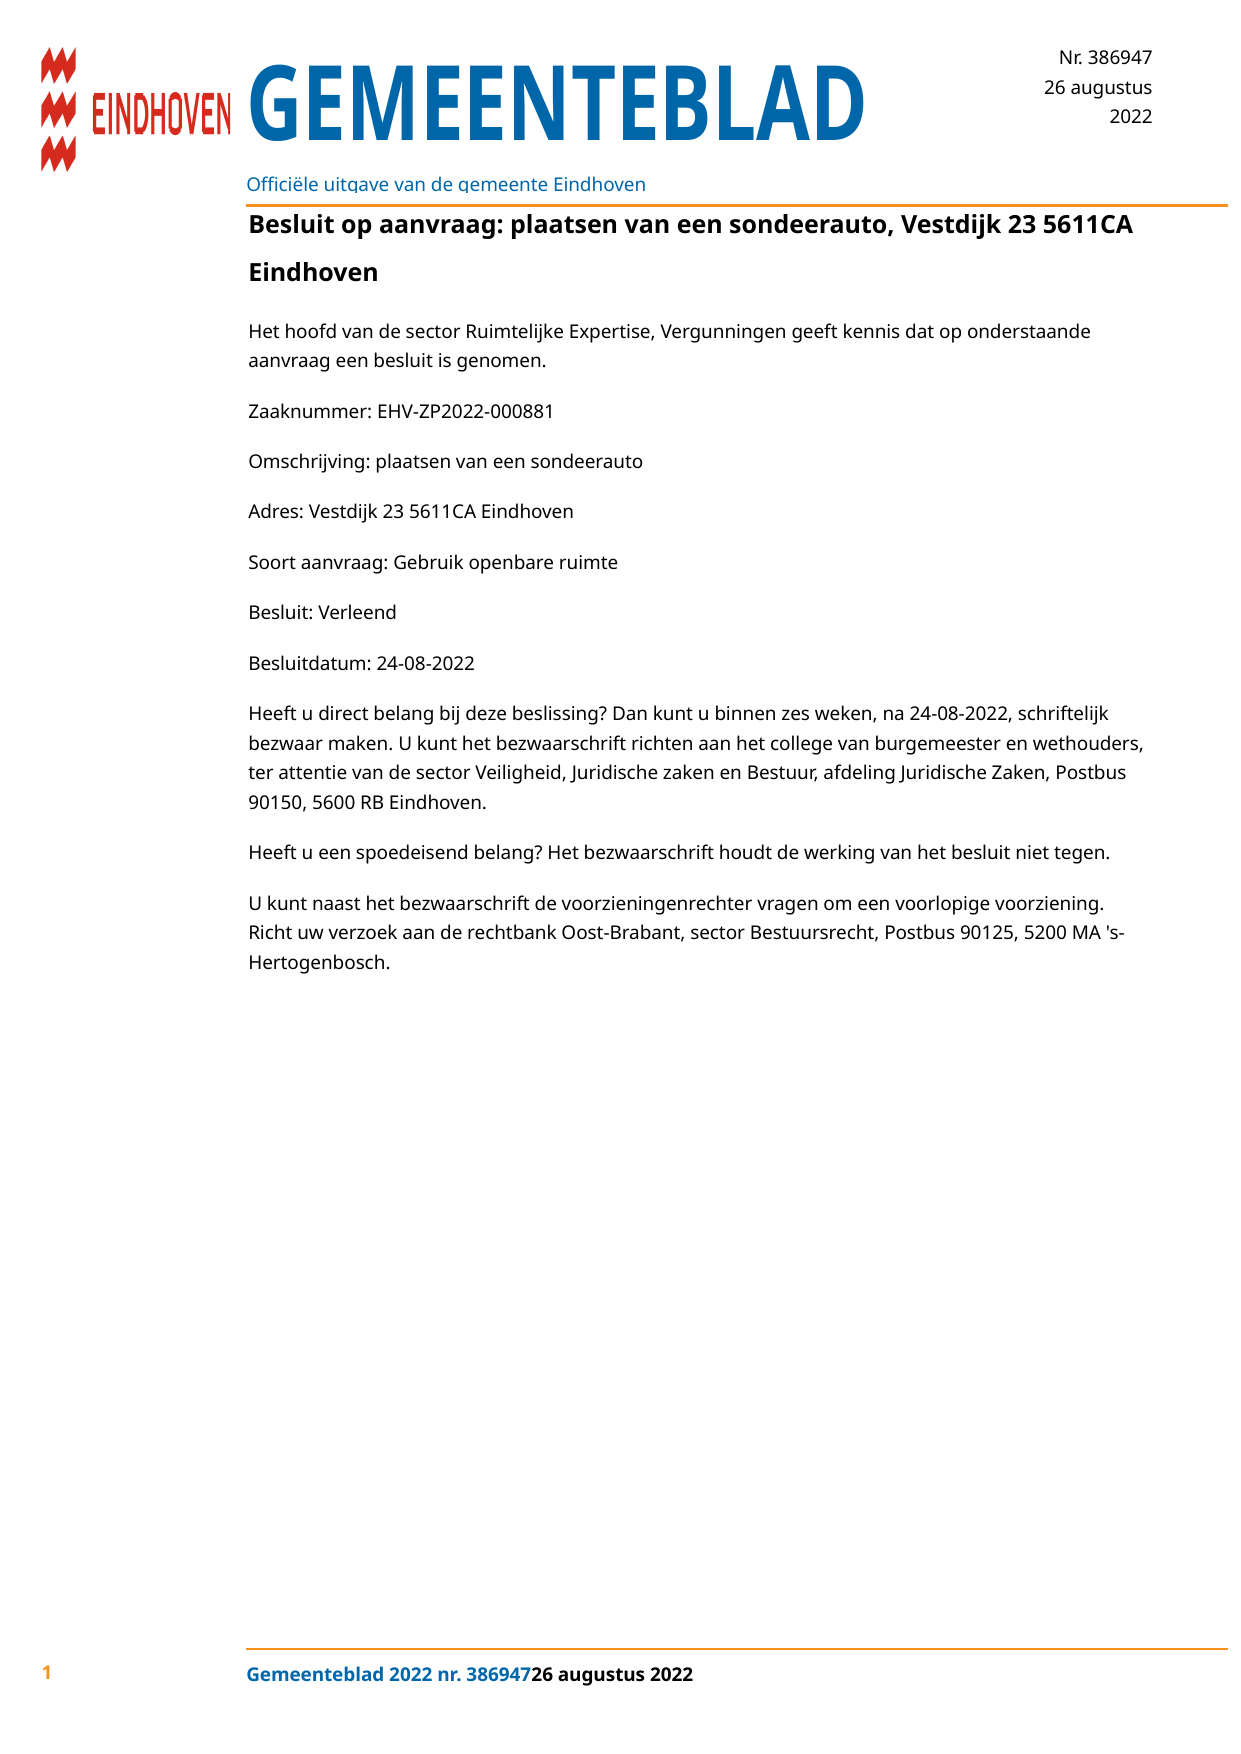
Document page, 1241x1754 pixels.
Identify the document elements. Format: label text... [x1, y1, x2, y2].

text Soort aanvraag: Gebruik openbare ruimte [248, 549, 1152, 575]
text Besluitdatum: 24-08-2022 [248, 650, 1152, 676]
text Zaaknummer: EHV-ZP2022-000881 [248, 398, 1152, 424]
text Heeft u direct belang bij deze beslissing? Dan kunt u binnen zes weken, na 24-08-2022, schriftelijk bezwaar maken. U kunt het bezwaarschrift richten aan het college van burgemeester en wethouders, ter attentie van de sector Veiligheid, Juridische zaken en Bestuur, afdeling Juridische Zaken, Postbus 90150, 5600 RB Eindhoven. [248, 700, 1152, 815]
text Besluit: Verleend [248, 599, 1152, 625]
text Het hoofd van de sector Ruimtelijke Expertise, Vergunningen geeft kennis dat op onderstaande aanvraag een besluit is genomen. [248, 318, 1152, 373]
text Heeft u een spoedeisend belang? Het bezwaarschrift houdt de werking van het besluit niet tegen. [248, 839, 1152, 865]
text Besluit op aanvraag: plaatsen van een sondeerauto, Vestdijk 23 5611CA Eindhoven [248, 207, 1152, 288]
text U kunt naast het bezwaarschrift de voorzieningenrechter vragen om een voorlopige voorziening. Richt uw verzoek aan de rechtbank Oost-Brabant, sector Bestuursrecht, Postbus 90125, 5200 MA 's-Hertogenbosch. [248, 890, 1152, 975]
text Adres: Vestdijk 23 5611CA Eindhoven [248, 499, 1152, 524]
text Omschrijving: plaatsen van een sondeerauto [248, 448, 1152, 474]
picture [41, 47, 231, 172]
